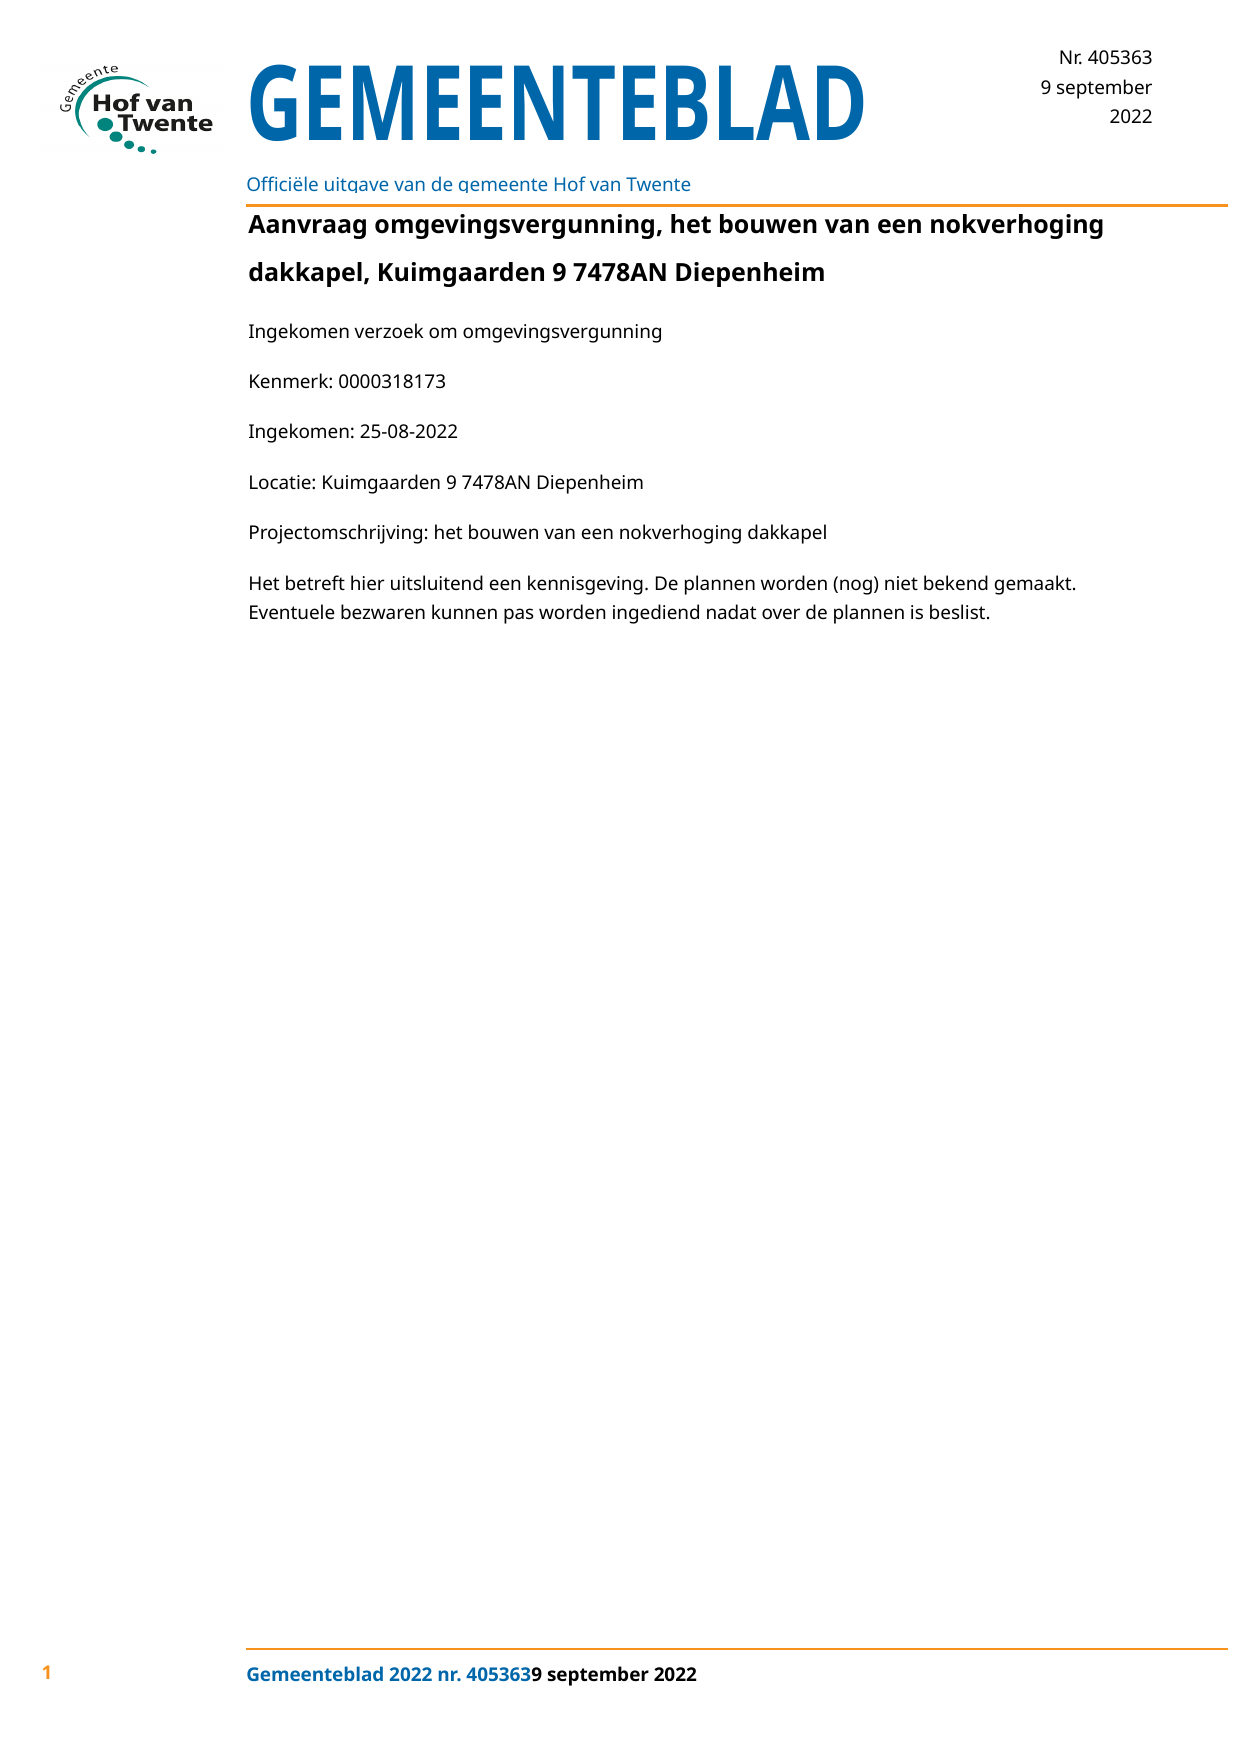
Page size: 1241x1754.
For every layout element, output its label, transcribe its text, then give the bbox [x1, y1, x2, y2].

text Kenmerk: 0000318173 [248, 368, 1152, 394]
text Het betreft hier uitsluitend een kennisgeving. De plannen worden (nog) niet bekend gemaakt. Eventuele bezwaren kunnen pas worden ingediend nadat over de plannen is beslist. [248, 570, 1152, 625]
text Ingekomen: 25-08-2022 [248, 419, 1152, 444]
text Ingekomen verzoek om omgevingsvergunning [248, 318, 1152, 344]
text Projectomschrijving: het bouwen van een nokverhoging dakkapel [248, 519, 1152, 545]
text Aanvraag omgevingsvergunning, het bouwen van een nokverhoging dakkapel, Kuimgaarden 9 7478AN Diepenheim [248, 207, 1152, 288]
picture [41, 47, 231, 172]
text Locatie: Kuimgaarden 9 7478AN Diepenheim [248, 469, 1152, 495]
